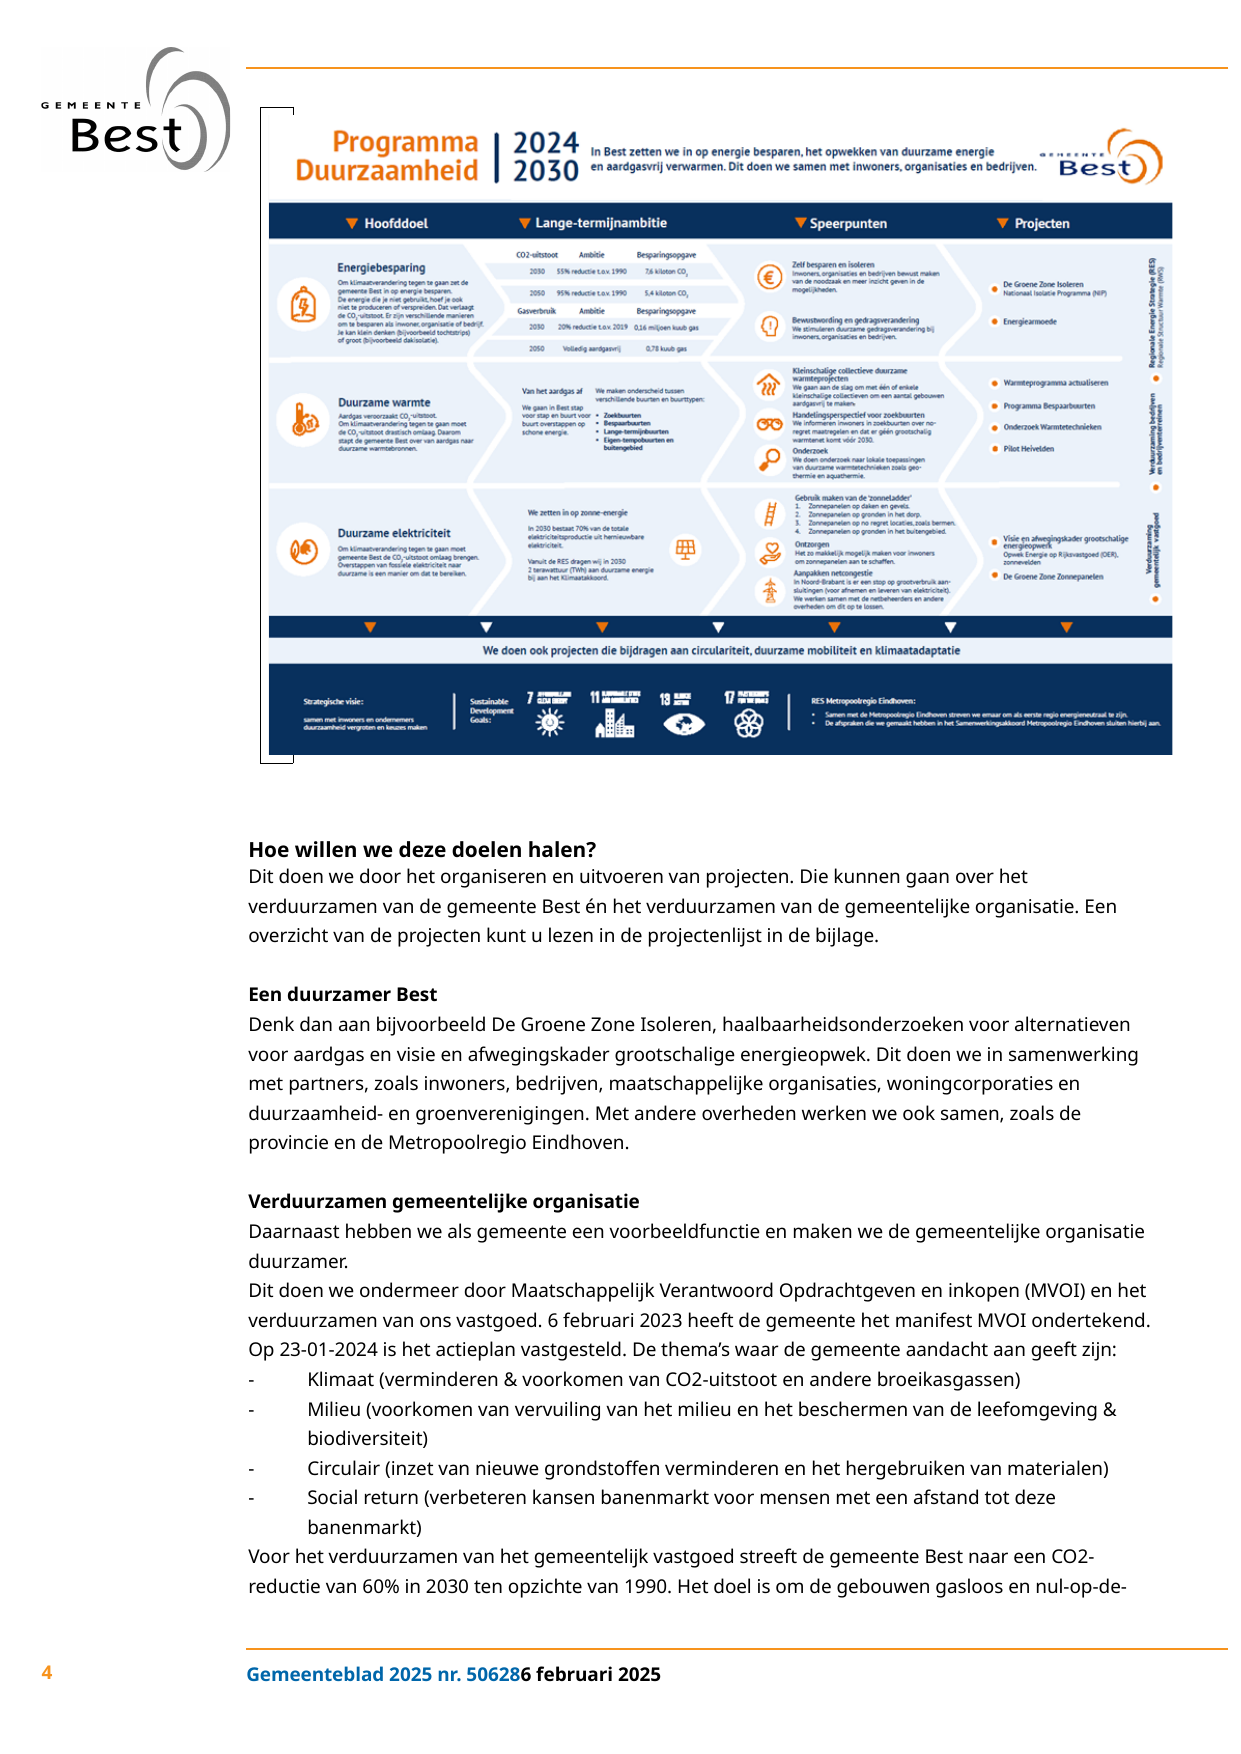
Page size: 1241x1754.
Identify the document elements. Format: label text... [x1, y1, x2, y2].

text Voor het verduurzamen van het gemeentelijk vastgoed streeft de gemeente Best naar een CO2-reductie van 60% in 2030 ten opzichte van 1990. Het doel is om de gebouwen gasloos en nul-op-de- [248, 1544, 1152, 1599]
text Dit doen we ondermeer door Maatschappelijk Verantwoord Opdrachtgeven en inkopen (MVOI) en het verduurzamen van ons vastgoed. 6 februari 2023 heeft de gemeente het manifest MVOI ondertekend. Op 23-01-2024 is het actieplan vastgesteld. De thema’s waar de gemeente aandacht aan geeft zijn: [248, 1277, 1152, 1362]
text Verduurzamen gemeentelijke organisatie [248, 1189, 1152, 1214]
list Klimaat (verminderen & voorkomen van CO2-uitstoot en andere broeikasgassen) [248, 1366, 1152, 1392]
text Dit doen we door het organiseren en uitvoeren van projecten. Die kunnen gaan over het verduurzamen van de gemeente Best én het verduurzamen van de gemeentelijke organisatie. Een overzicht van de projecten kunt u lezen in de projectenlijst in de bijlage. [248, 863, 1152, 948]
text Denk dan aan bijvoorbeeld De Groene Zone Isoleren, haalbaarheidsonderzoeken voor alternatieven voor aardgas en visie en afwegingskader grootschalige energieopwek. Dit doen we in samenwerking met partners, zoals inwoners, bedrijven, maatschappelijke organisaties, woningcorporaties en duurzaamheid- en groenverenigingen. Met andere overheden werken we ook samen, zoals de provincie en de Metropoolregio Eindhoven. [248, 1011, 1152, 1155]
picture [268, 115, 1173, 755]
picture [41, 47, 231, 172]
text Hoe willen we deze doelen halen? [248, 835, 1152, 863]
list Social return (verbeteren kansen banenmarkt voor mensen met een afstand tot deze banenmarkt) [248, 1484, 1152, 1540]
text Daarnaast hebben we als gemeente een voorbeeldfunctie en maken we de gemeentelijke organisatie duurzamer. [248, 1218, 1152, 1274]
text Een duurzamer Best [248, 982, 1152, 1007]
list Milieu (voorkomen van vervuiling van het milieu en het beschermen van de leefomgeving & biodiversiteit) [248, 1396, 1152, 1451]
list Circulair (inzet van nieuwe grondstoffen verminderen en het hergebruiken van materialen) [248, 1455, 1152, 1481]
